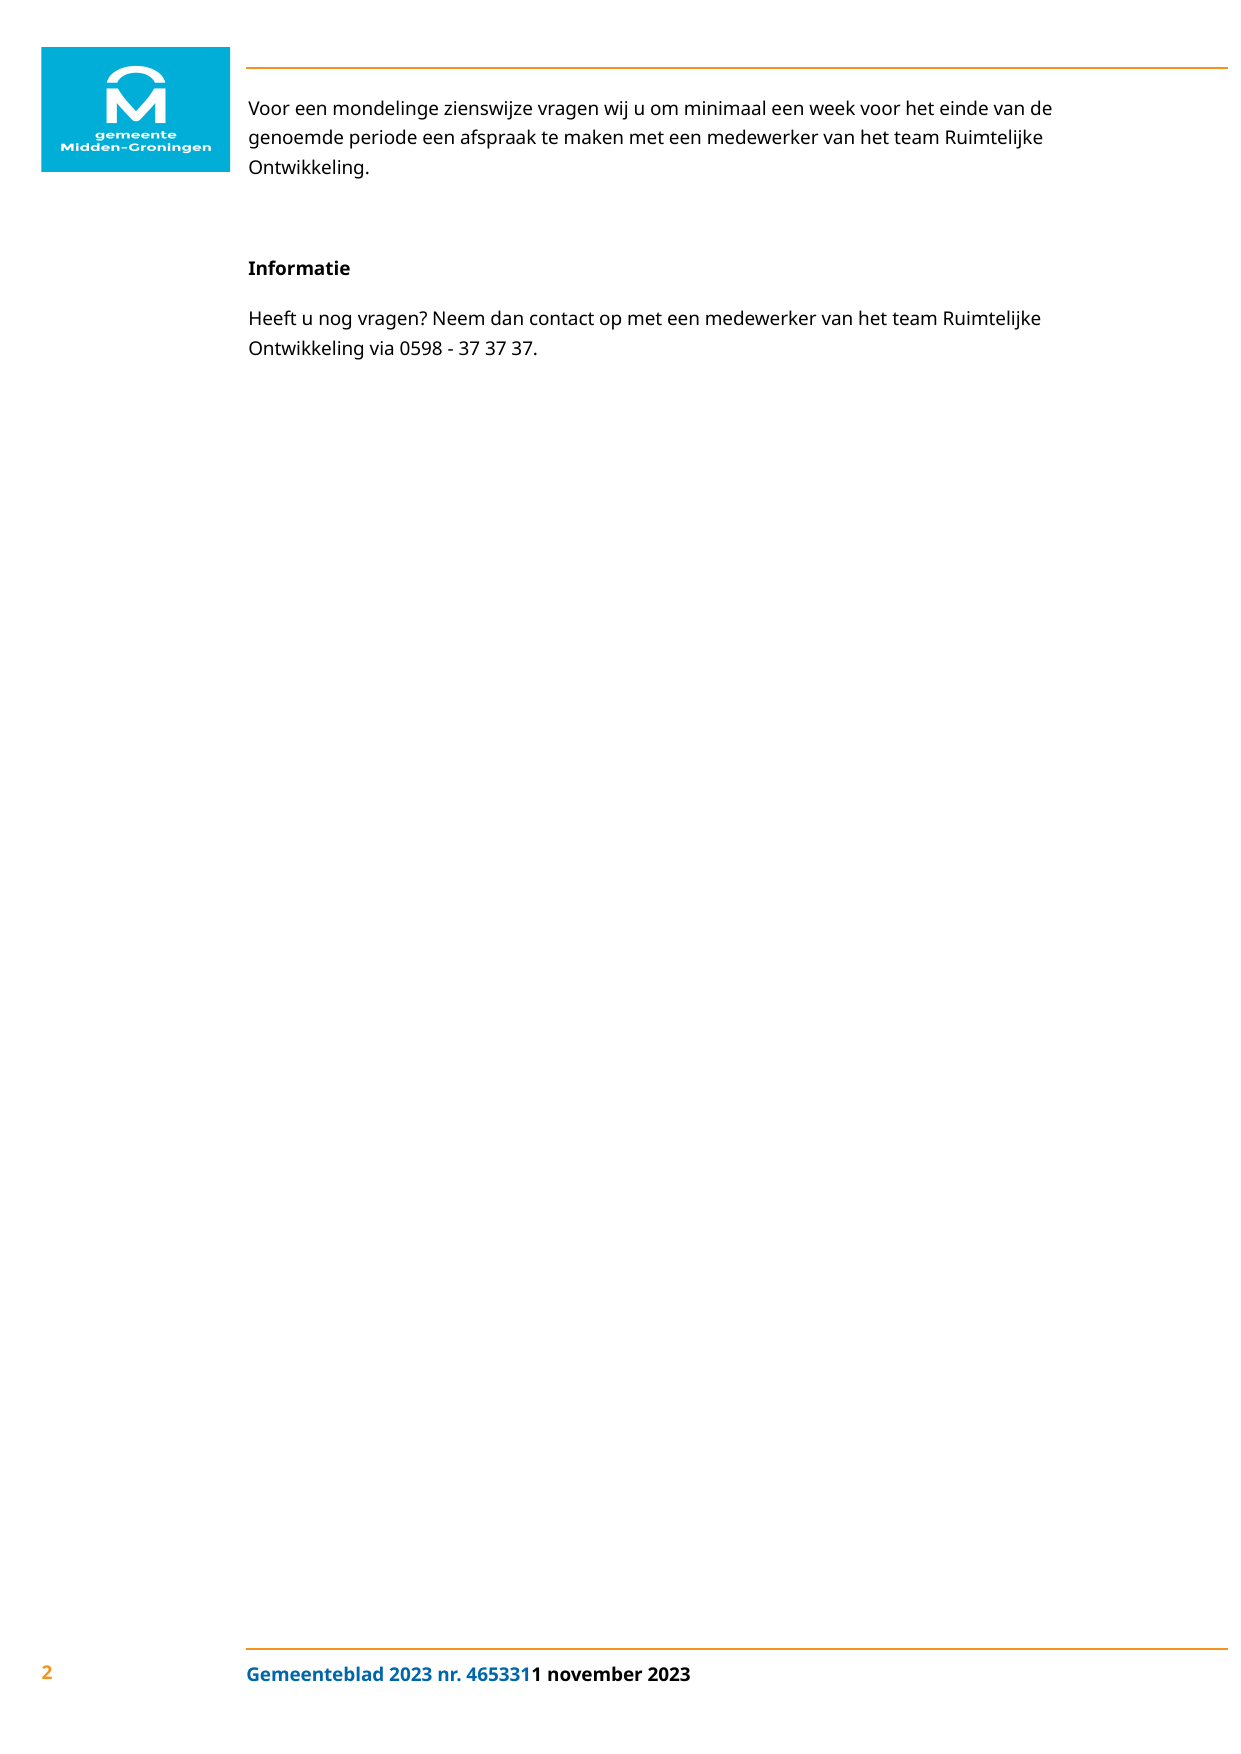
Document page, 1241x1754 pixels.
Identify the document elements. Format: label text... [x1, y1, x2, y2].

picture [108, 66, 164, 82]
text Heeft u nog vragen? Neem dan contact op met een medewerker van het team Ruimtelijke Ontwikkeling via 0598 - 37 37 37. [248, 305, 1152, 361]
picture [107, 89, 165, 122]
text Voor een mondelinge zienswijze vragen wij u om minimaal een week voor het einde van de genoemde periode een afspraak te maken met een medewerker van het team Ruimtelijke Ontwikkeling. [248, 95, 1152, 180]
text Informatie [248, 255, 1152, 281]
picture [184, 146, 190, 153]
